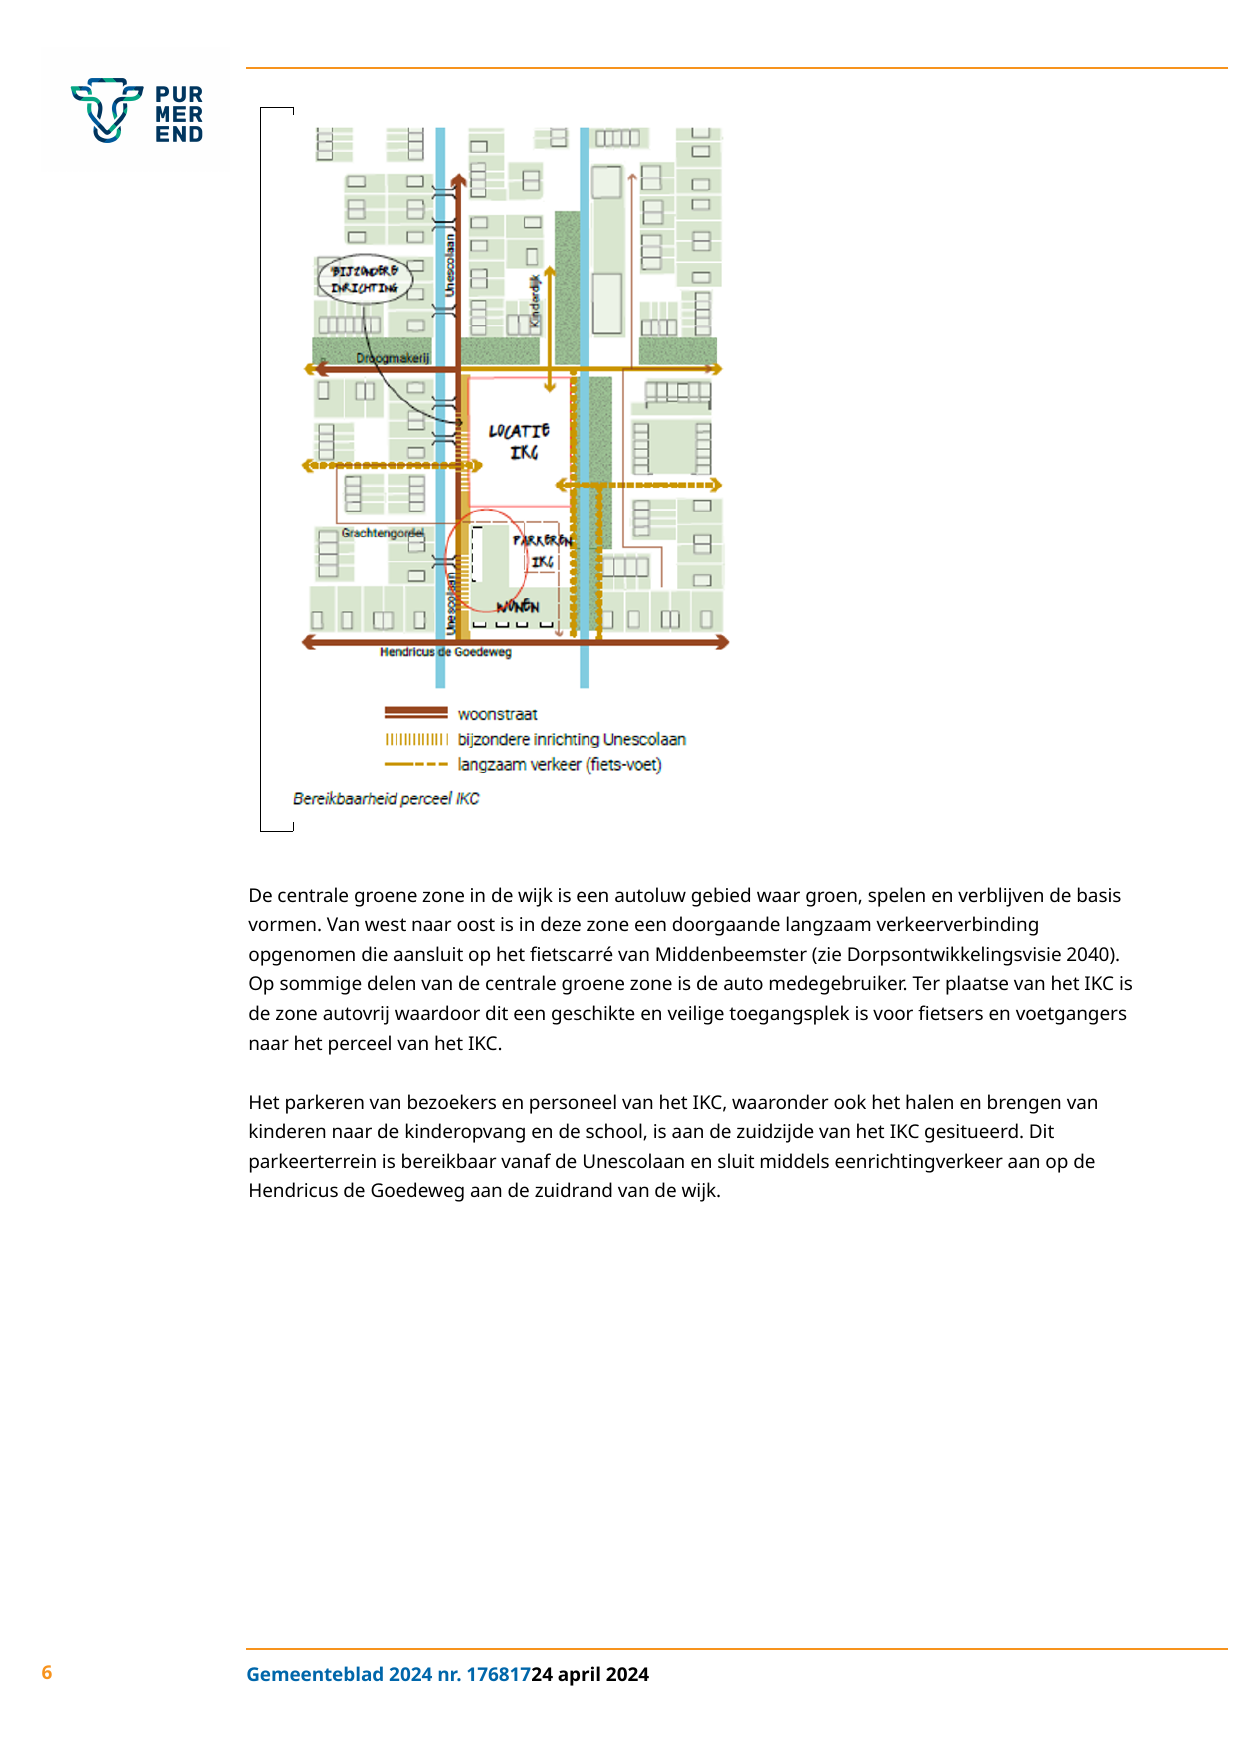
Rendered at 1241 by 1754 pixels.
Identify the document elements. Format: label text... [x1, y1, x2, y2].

picture [268, 115, 742, 822]
picture [41, 47, 231, 172]
text De centrale groene zone in de wijk is een autoluw gebied waar groen, spelen en verblijven de basis vormen. Van west naar oost is in deze zone een doorgaande langzaam verkeerverbinding opgenomen die aansluit op het fietscarré van Middenbeemster (zie Dorpsontwikkelingsvisie 2040). Op sommige delen van de centrale groene zone is de auto medegebruiker. Ter plaatse van het IKC is de zone autovrij waardoor dit een geschikte en veilige toegangsplek is voor fietsers en voetgangers naar het perceel van het IKC. [248, 882, 1152, 1055]
text Het parkeren van bezoekers en personeel van het IKC, waaronder ook het halen en brengen van kinderen naar de kinderopvang en de school, is aan de zuidzijde van het IKC gesitueerd. Dit parkeerterrein is bereikbaar vanaf de Unescolaan en sluit middels eenrichtingverkeer aan op de Hendricus de Goedeweg aan de zuidrand van de wijk. [248, 1089, 1152, 1203]
